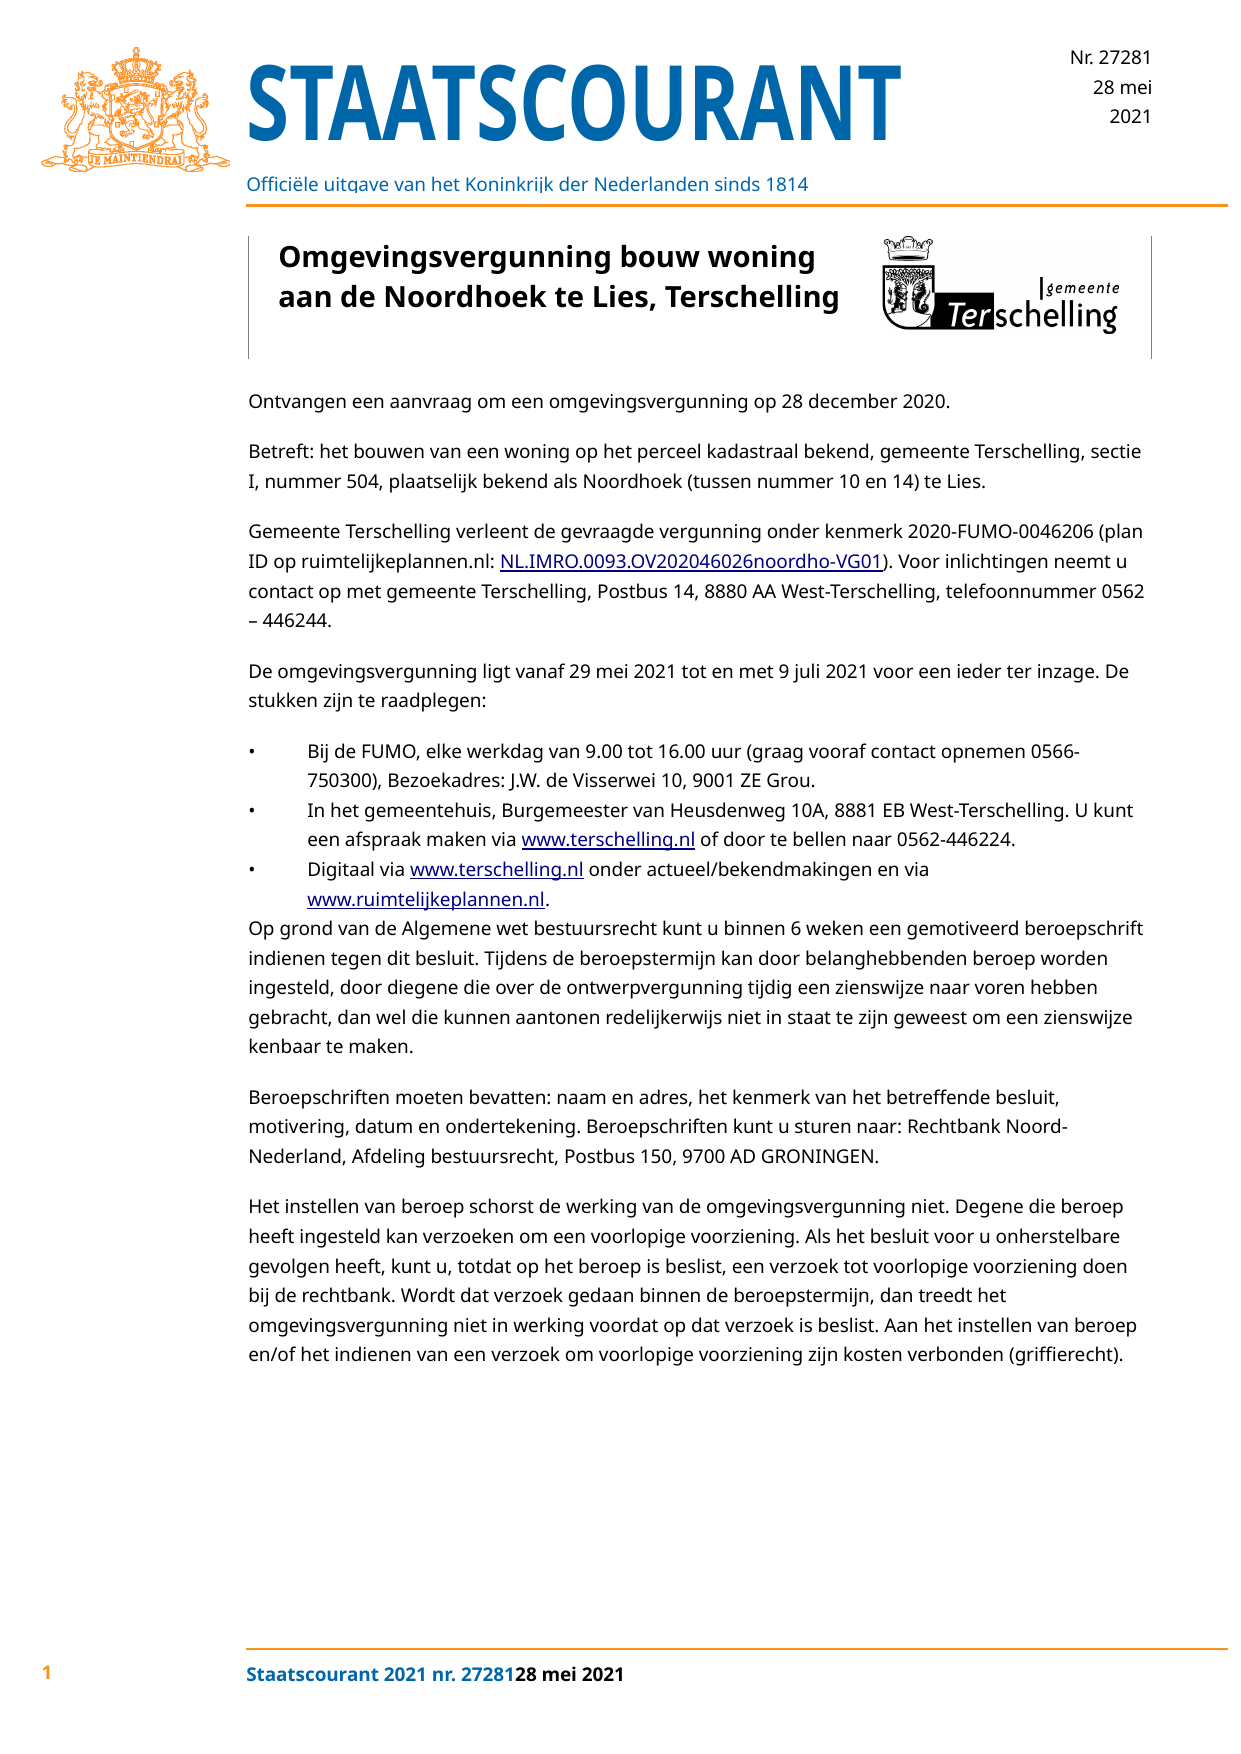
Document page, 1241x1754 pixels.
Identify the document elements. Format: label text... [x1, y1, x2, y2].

text Gemeente Terschelling verleent de gevraagde vergunning onder kenmerk 2020-FUMO-0046206 (plan ID op ruimtelijkeplannen.nl: NL.IMRO.0093.OV202046026noordho-VG01). Voor inlichtingen neemt u contact op met gemeente Terschelling, Postbus 14, 8880 AA West-Terschelling, telefoonnummer 0562 – 446244. [248, 519, 1152, 633]
picture [41, 47, 231, 172]
text De omgevingsvergunning ligt vanaf 29 mei 2021 tot en met 9 juli 2021 voor een ieder ter inzage. De stukken zijn te raadplegen: [248, 658, 1152, 713]
text Op grond van de Algemene wet bestuursrecht kunt u binnen 6 weken een gemotiveerd beroepschrift indienen tegen dit besluit. Tijdens de beroepstermijn kan door belanghebbenden beroep worden ingesteld, door diegene die over de ontwerpvergunning tijdig een zienswijze naar voren hebben gebracht, dan wel die kunnen aantonen redelijkerwijs niet in staat te zijn geweest om een zienswijze kenbaar te maken. [248, 915, 1152, 1059]
list Digitaal via www.terschelling.nl onder actueel/bekendmakingen en via www.ruimtelijkeplannen.nl. [248, 856, 1152, 912]
list Bij de FUMO, elke werkdag van 9.00 tot 16.00 uur (graag vooraf contact opnemen 0566-750300), Bezoekadres: J.W. de Visserwei 10, 9001 ZE Grou. [248, 738, 1152, 793]
text Ontvangen een aanvraag om een omgevingsvergunning op 28 december 2020. [248, 388, 1152, 414]
list In het gemeentehuis, Burgemeester van Heusdenweg 10A, 8881 EB West-Terschelling. U kunt een afspraak maken via www.terschelling.nl of door te bellen naar 0562-446224. [248, 797, 1152, 852]
table_header [850, 236, 1151, 359]
text Het instellen van beroep schorst de werking van de omgevingsvergunning niet. Degene die beroep heeft ingesteld kan verzoeken om een voorlopige voorziening. Als het besluit voor u onherstelbare gevolgen heeft, kunt u, totdat op het beroep is beslist, een verzoek tot voorlopige voorziening doen bij de rechtbank. Wordt dat verzoek gedaan binnen de beroepstermijn, dan treedt het omgevingsvergunning niet in werking voordat op dat verzoek is beslist. Aan het instellen van beroep en/of het indienen van een verzoek om voorlopige voorziening zijn kosten verbonden (griffierecht). [248, 1194, 1152, 1367]
text Betreft: het bouwen van een woning op het perceel kadastraal bekend, gemeente Terschelling, sectie I, nummer 504, plaatselijk bekend als Noordhoek (tussen nummer 10 en 14) te Lies. [248, 439, 1152, 494]
text Beroepschriften moeten bevatten: naam en adres, het kenmerk van het betreffende besluit, motivering, datum en ondertekening. Beroepschriften kunt u sturen naar: Rechtbank Noord-Nederland, Afdeling bestuursrecht, Postbus 150, 9700 AD GRONINGEN. [248, 1084, 1152, 1169]
table_header Omgevingsvergunning bouw woning aan de Noordhoek te Lies, Terschelling [249, 236, 850, 359]
picture [882, 236, 1119, 334]
